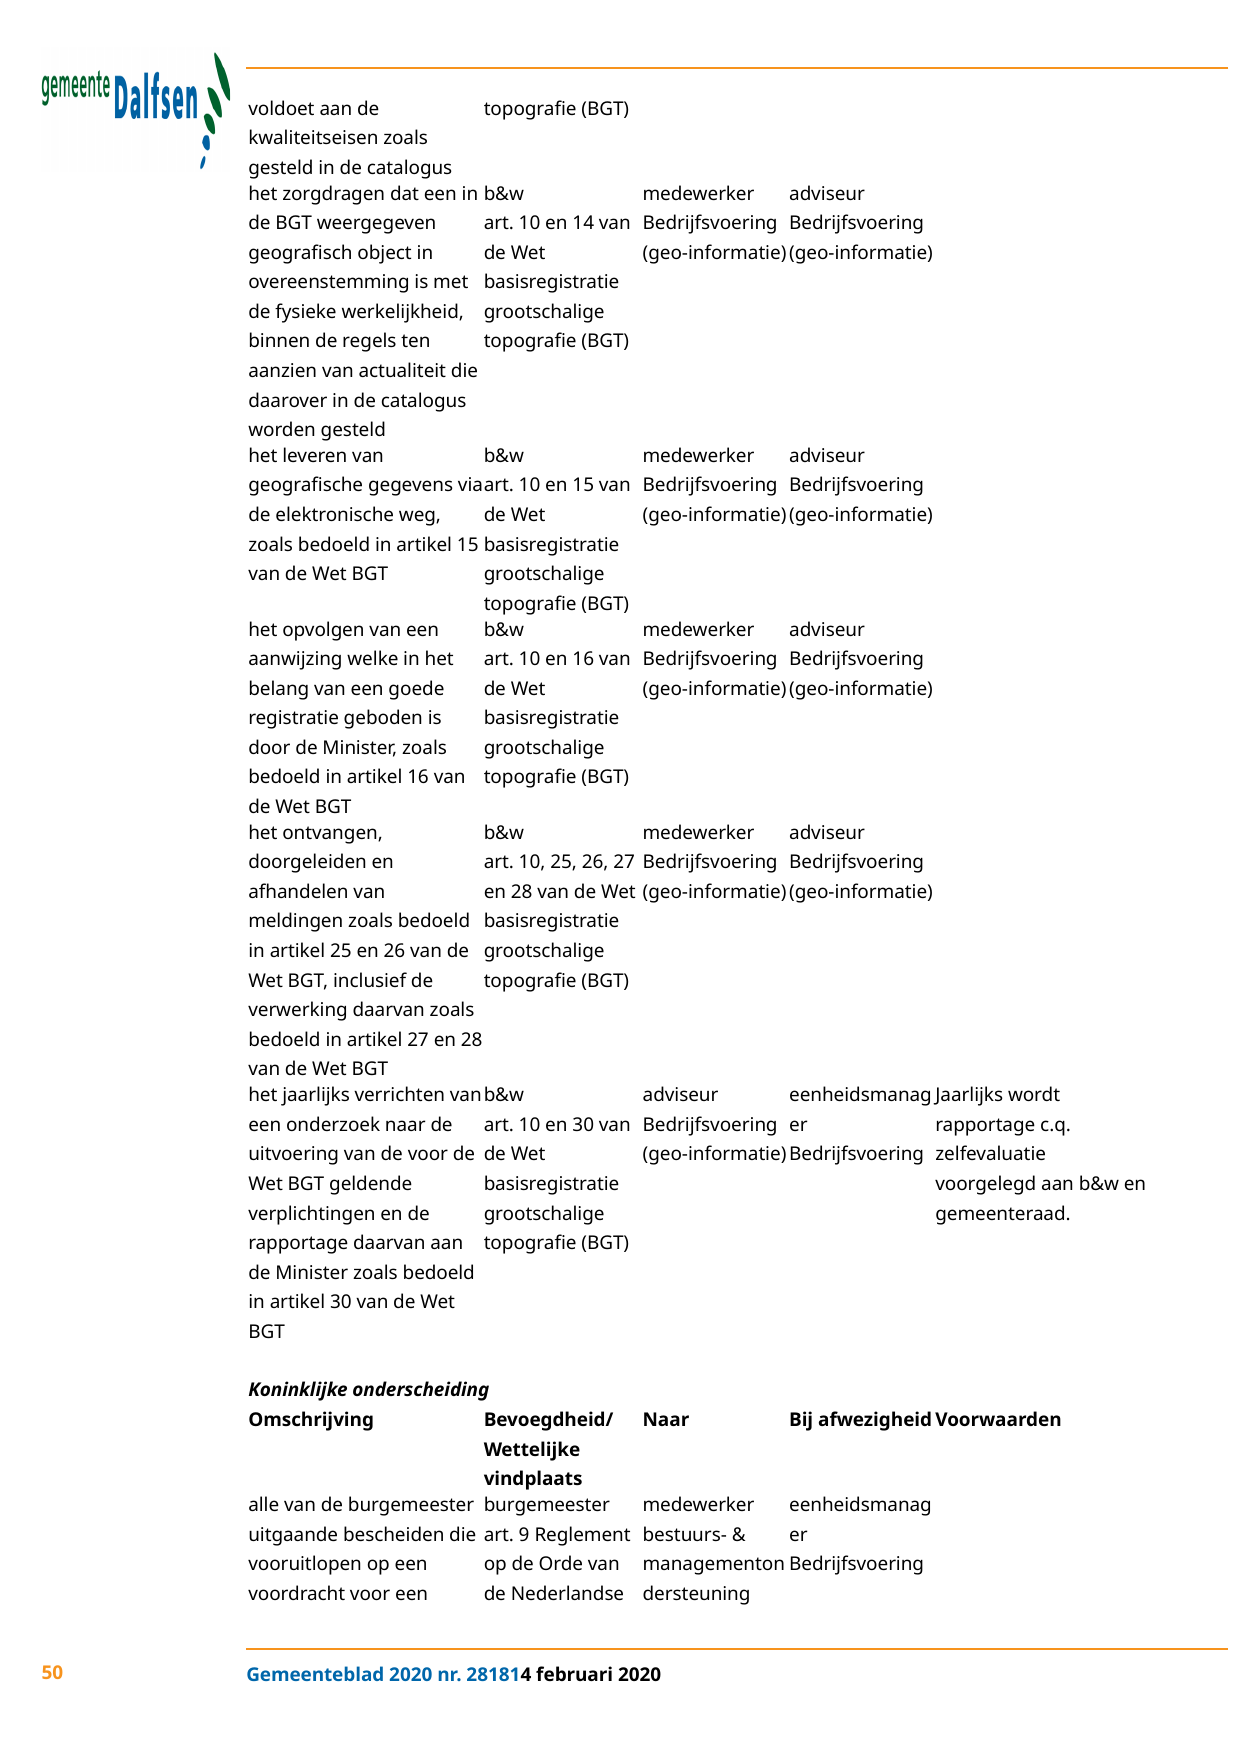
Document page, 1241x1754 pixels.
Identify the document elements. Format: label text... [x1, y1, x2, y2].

table_cell [935, 1491, 1152, 1606]
table_cell topografie (BGT) [484, 95, 642, 180]
table_cell medewerker Bedrijfsvoering (geo-informatie) [643, 616, 789, 819]
table_cell b&w art. 10 en 16 van de Wet basisregistratie grootschalige topografie (BGT) [484, 616, 642, 819]
table_cell Jaarlijks wordt rapportage c.q. zelfevaluatie voorgelegd aan b&w en gemeenteraad. [935, 1081, 1152, 1344]
table_cell voldoet aan de kwaliteitseisen zoals gesteld in de catalogus [248, 95, 483, 180]
table_cell alle van de burgemeester uitgaande bescheiden die vooruitlopen op een voordracht voor een [248, 1491, 483, 1606]
table_cell b&w art. 10, 25, 26, 27 en 28 van de Wet basisregistratie grootschalige topografie (BGT) [484, 819, 642, 1081]
table_header Bevoegdheid/Wettelijke vindplaats [484, 1406, 642, 1491]
table_cell het jaarlijks verrichten van een onderzoek naar de uitvoering van de voor de Wet BGT geldende verplichtingen en de rapportage daarvan aan de Minister zoals bedoeld in artikel 30 van de Wet BGT [248, 1081, 483, 1344]
table_cell adviseur Bedrijfsvoering (geo-informatie) [789, 819, 935, 1081]
table_cell [789, 95, 935, 180]
table_cell het opvolgen van een aanwijzing welke in het belang van een goede registratie geboden is door de Minister, zoals bedoeld in artikel 16 van de Wet BGT [248, 616, 483, 819]
table_cell burgemeester art. 9 Reglement op de Orde van de Nederlandse [484, 1491, 642, 1606]
table_header Naar [643, 1406, 789, 1491]
table_cell het leveren van geografische gegevens via de elektronische weg, zoals bedoeld in artikel 15 van de Wet BGT [248, 442, 483, 616]
table_cell b&w art. 10 en 14 van de Wet basisregistratie grootschalige topografie (BGT) [484, 180, 642, 442]
table_cell [935, 95, 1152, 180]
table_cell adviseur Bedrijfsvoering (geo-informatie) [789, 442, 935, 616]
table_cell b&w art. 10 en 15 van de Wet basisregistratie grootschalige topografie (BGT) [484, 442, 642, 616]
table_cell adviseur Bedrijfsvoering (geo-informatie) [789, 616, 935, 819]
table_cell b&w art. 10 en 30 van de Wet basisregistratie grootschalige topografie (BGT) [484, 1081, 642, 1344]
table_cell medewerker Bedrijfsvoering (geo-informatie) [643, 442, 789, 616]
table_cell het zorgdragen dat een in de BGT weergegeven geografisch object in overeenstemming is met de fysieke werkelijkheid, binnen de regels ten aanzien van actualiteit die daarover in de catalogus worden gesteld [248, 180, 483, 442]
table_header Omschrijving [248, 1406, 483, 1491]
picture [41, 47, 231, 172]
table_header Voorwaarden [935, 1406, 1152, 1491]
table_cell het ontvangen, doorgeleiden en afhandelen van meldingen zoals bedoeld in artikel 25 en 26 van de Wet BGT, inclusief de verwerking daarvan zoals bedoeld in artikel 27 en 28 van de Wet BGT [248, 819, 483, 1081]
table_cell eenheidsmanager Bedrijfsvoering [789, 1491, 935, 1606]
table_cell [643, 95, 789, 180]
table_cell [935, 819, 1152, 1081]
table_header Bij afwezigheid [789, 1406, 935, 1491]
table_cell medewerker Bedrijfsvoering (geo-informatie) [643, 180, 789, 442]
text Koninklijke onderscheiding [248, 1377, 1152, 1402]
table_cell adviseur Bedrijfsvoering (geo-informatie) [789, 180, 935, 442]
table_cell [935, 442, 1152, 616]
table_cell medewerker Bedrijfsvoering (geo-informatie) [643, 819, 789, 1081]
table_cell eenheidsmanager Bedrijfsvoering [789, 1081, 935, 1344]
table_cell [935, 180, 1152, 442]
table_cell adviseur Bedrijfsvoering (geo-informatie) [643, 1081, 789, 1344]
table_cell medewerker bestuurs- & managementondersteuning [643, 1491, 789, 1606]
table_cell [935, 616, 1152, 819]
